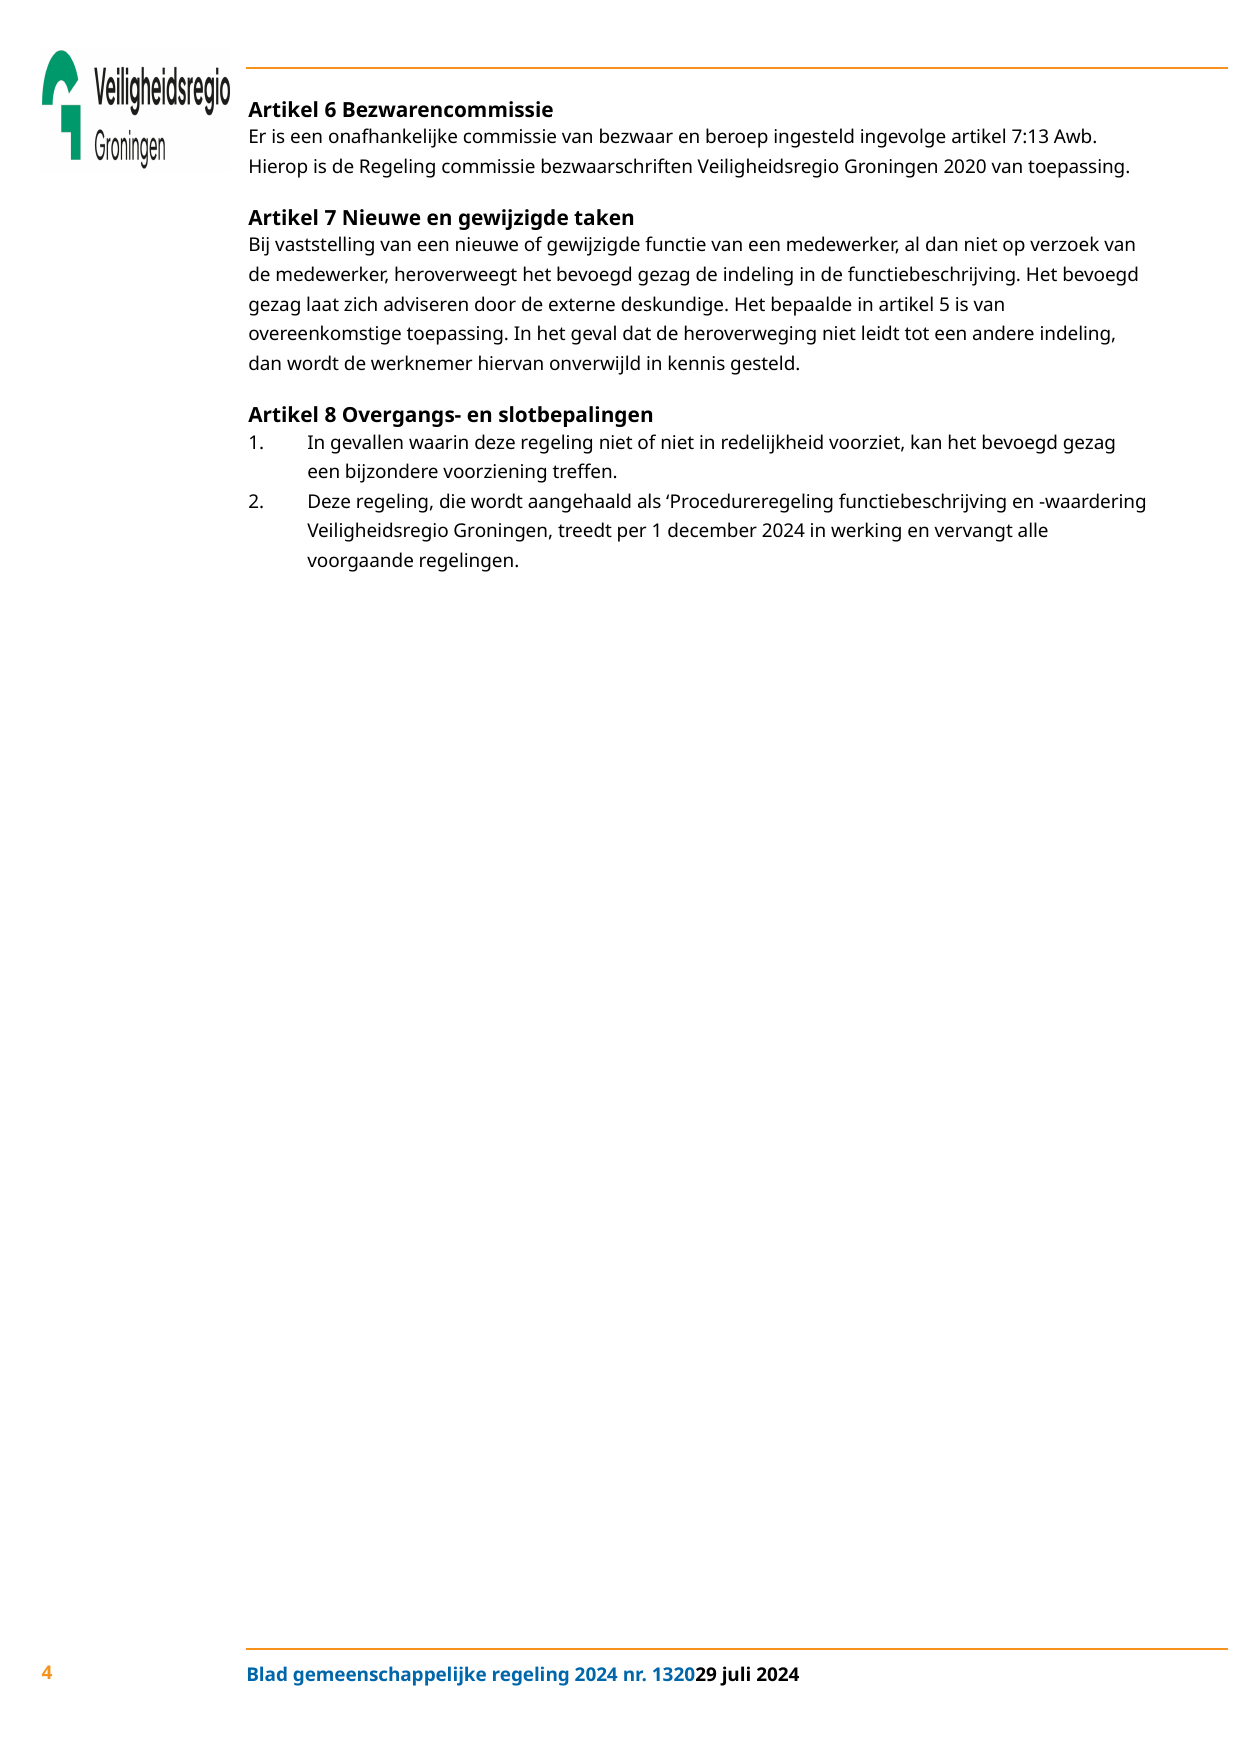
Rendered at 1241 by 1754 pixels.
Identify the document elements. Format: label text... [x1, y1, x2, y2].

picture [41, 47, 231, 172]
text Er is een onafhankelijke commissie van bezwaar en beroep ingesteld ingevolge artikel 7:13 Awb. Hierop is de Regeling commissie bezwaarschriften Veiligheidsregio Groningen 2020 van toepassing. [248, 123, 1152, 178]
list In gevallen waarin deze regeling niet of niet in redelijkheid voorziet, kan het bevoegd gezag een bijzondere voorziening treffen. [248, 429, 1152, 484]
text Artikel 8 Overgangs- en slotbepalingen [248, 400, 1152, 429]
text Artikel 6 Bezwarencommissie [248, 95, 1152, 123]
list Deze regeling, die wordt aangehaald als ‘Procedureregeling functiebeschrijving en -waardering Veiligheidsregio Groningen, treedt per 1 december 2024 in werking en vervangt alle voorgaande regelingen. [248, 488, 1152, 573]
text Artikel 7 Nieuwe en gewijzigde taken [248, 203, 1152, 232]
text Bij vaststelling van een nieuwe of gewijzigde functie van een medewerker, al dan niet op verzoek van de medewerker, heroverweegt het bevoegd gezag de indeling in de functiebeschrijving. Het bevoegd gezag laat zich adviseren door de externe deskundige. Het bepaalde in artikel 5 is van overeenkomstige toepassing. In het geval dat de heroverweging niet leidt tot een andere indeling, dan wordt de werknemer hiervan onverwijld in kennis gesteld. [248, 232, 1152, 376]
